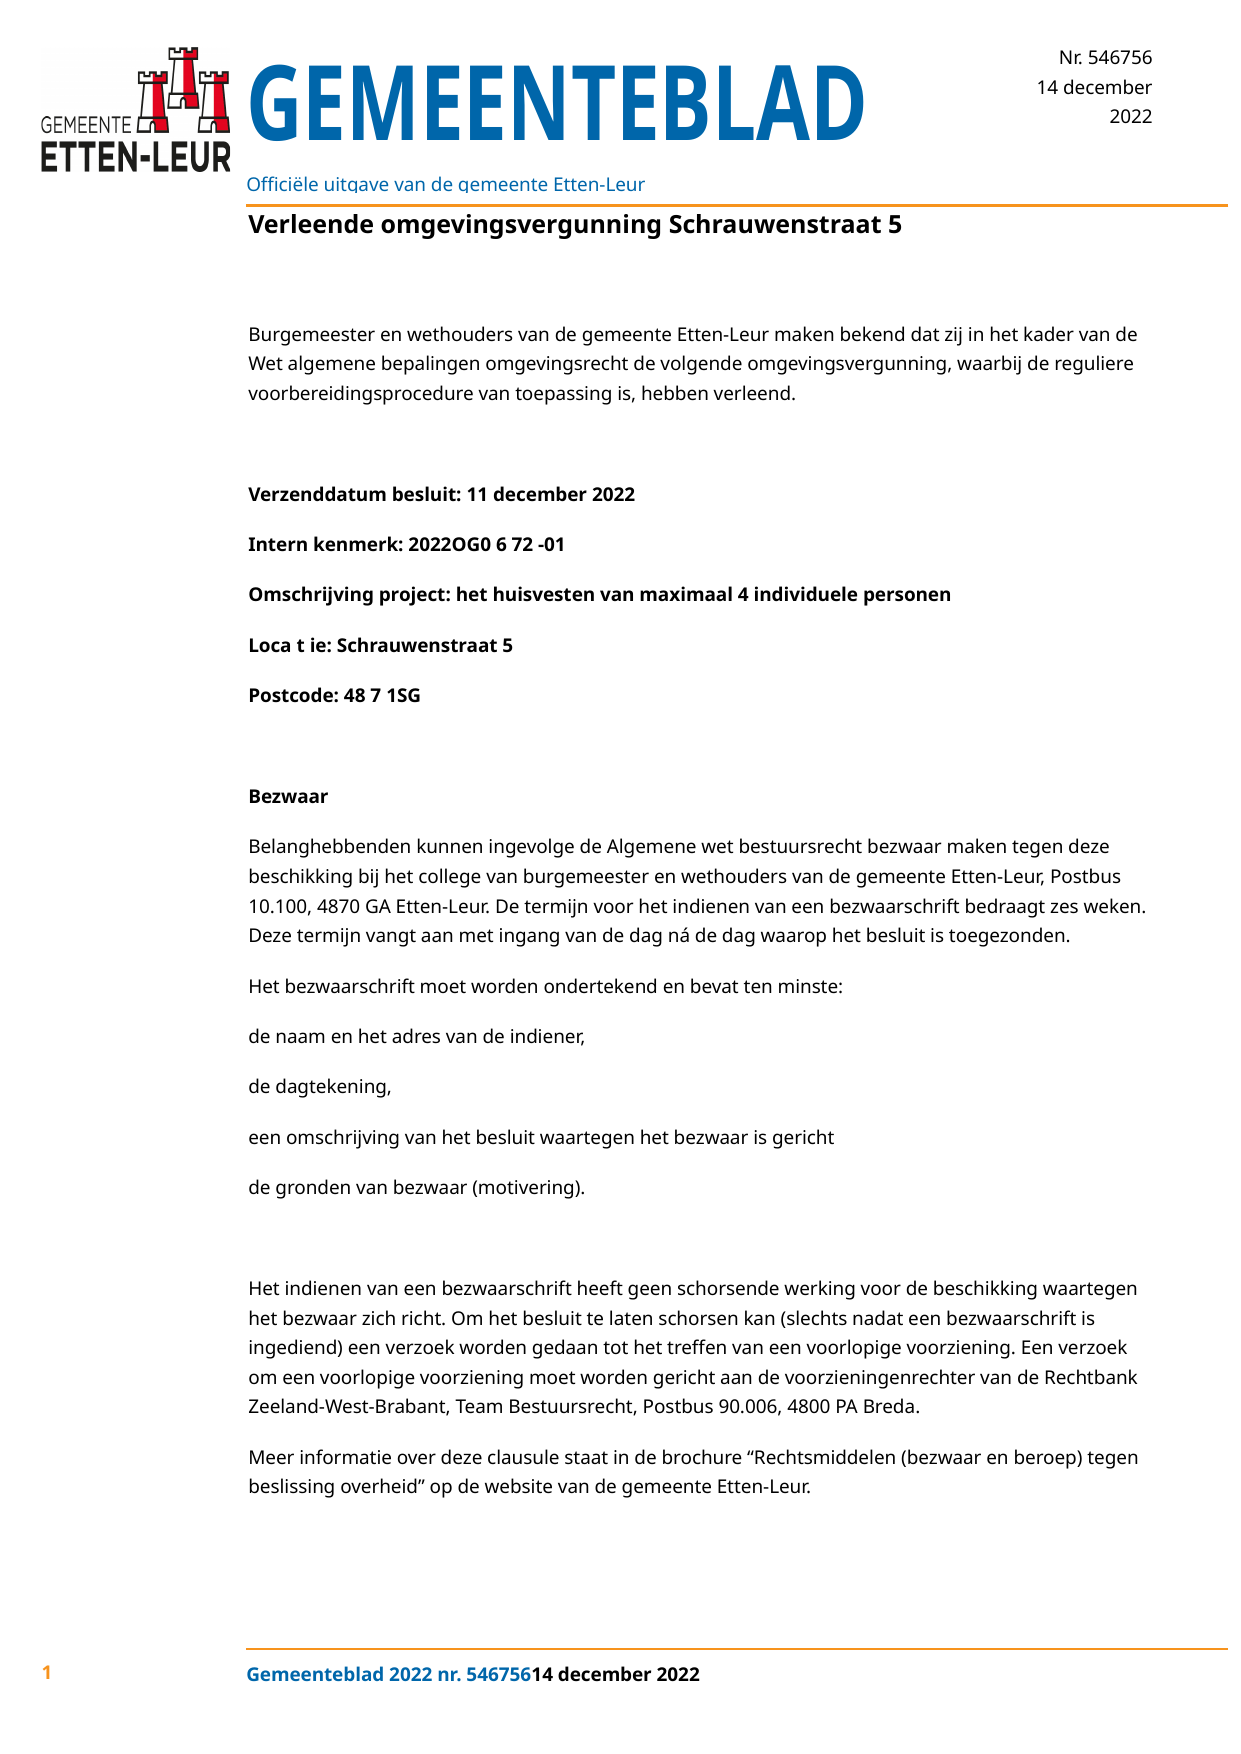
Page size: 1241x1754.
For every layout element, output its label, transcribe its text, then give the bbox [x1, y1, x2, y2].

text Het bezwaarschrift moet worden ondertekend en bevat ten minste: [248, 973, 1152, 998]
text Verzenddatum besluit: 11 december 2022 [248, 481, 1152, 506]
picture [41, 47, 231, 172]
text de dagtekening, [248, 1074, 1152, 1099]
text een omschrijving van het besluit waartegen het bezwaar is gericht [248, 1124, 1152, 1150]
text Postcode: 48 7 1SG [248, 682, 1152, 708]
text Omschrijving project: het huisvesten van maximaal 4 individuele personen [248, 582, 1152, 607]
text Verleende omgevingsvergunning Schrauwenstraat 5 [248, 207, 1152, 241]
text Loca t ie: Schrauwenstraat 5 [248, 632, 1152, 658]
text de gronden van bezwaar (motivering). [248, 1174, 1152, 1200]
text de naam en het adres van de indiener, [248, 1023, 1152, 1049]
text Meer informatie over deze clausule staat in de brochure “Rechtsmiddelen (bezwaar en beroep) tegen beslissing overheid” op de website van de gemeente Etten-Leur. [248, 1444, 1152, 1499]
text Intern kenmerk: 2022OG0 6 72 -01 [248, 531, 1152, 557]
text Bezwaar [248, 783, 1152, 809]
text Burgemeester en wethouders van de gemeente Etten-Leur maken bekend dat zij in het kader van de Wet algemene bepalingen omgevingsrecht de volgende omgevingsvergunning, waarbij de reguliere voorbereidingsprocedure van toepassing is, hebben verleend. [248, 321, 1152, 406]
text Het indienen van een bezwaarschrift heeft geen schorsende werking voor de beschikking waartegen het bezwaar zich richt. Om het besluit te laten schorsen kan (slechts nadat een bezwaarschrift is ingediend) een verzoek worden gedaan tot het treffen van een voorlopige voorziening. Een verzoek om een voorlopige voorziening moet worden gericht aan de voorzieningenrechter van de Rechtbank Zeeland-West-Brabant, Team Bestuursrecht, Postbus 90.006, 4800 PA Breda. [248, 1275, 1152, 1419]
text Belanghebbenden kunnen ingevolge de Algemene wet bestuursrecht bezwaar maken tegen deze beschikking bij het college van burgemeester en wethouders van de gemeente Etten-Leur, Postbus 10.100, 4870 GA Etten-Leur. De termijn voor het indienen van een bezwaarschrift bedraagt zes weken. Deze termijn vangt aan met ingang van de dag ná de dag waarop het besluit is toegezonden. [248, 834, 1152, 948]
